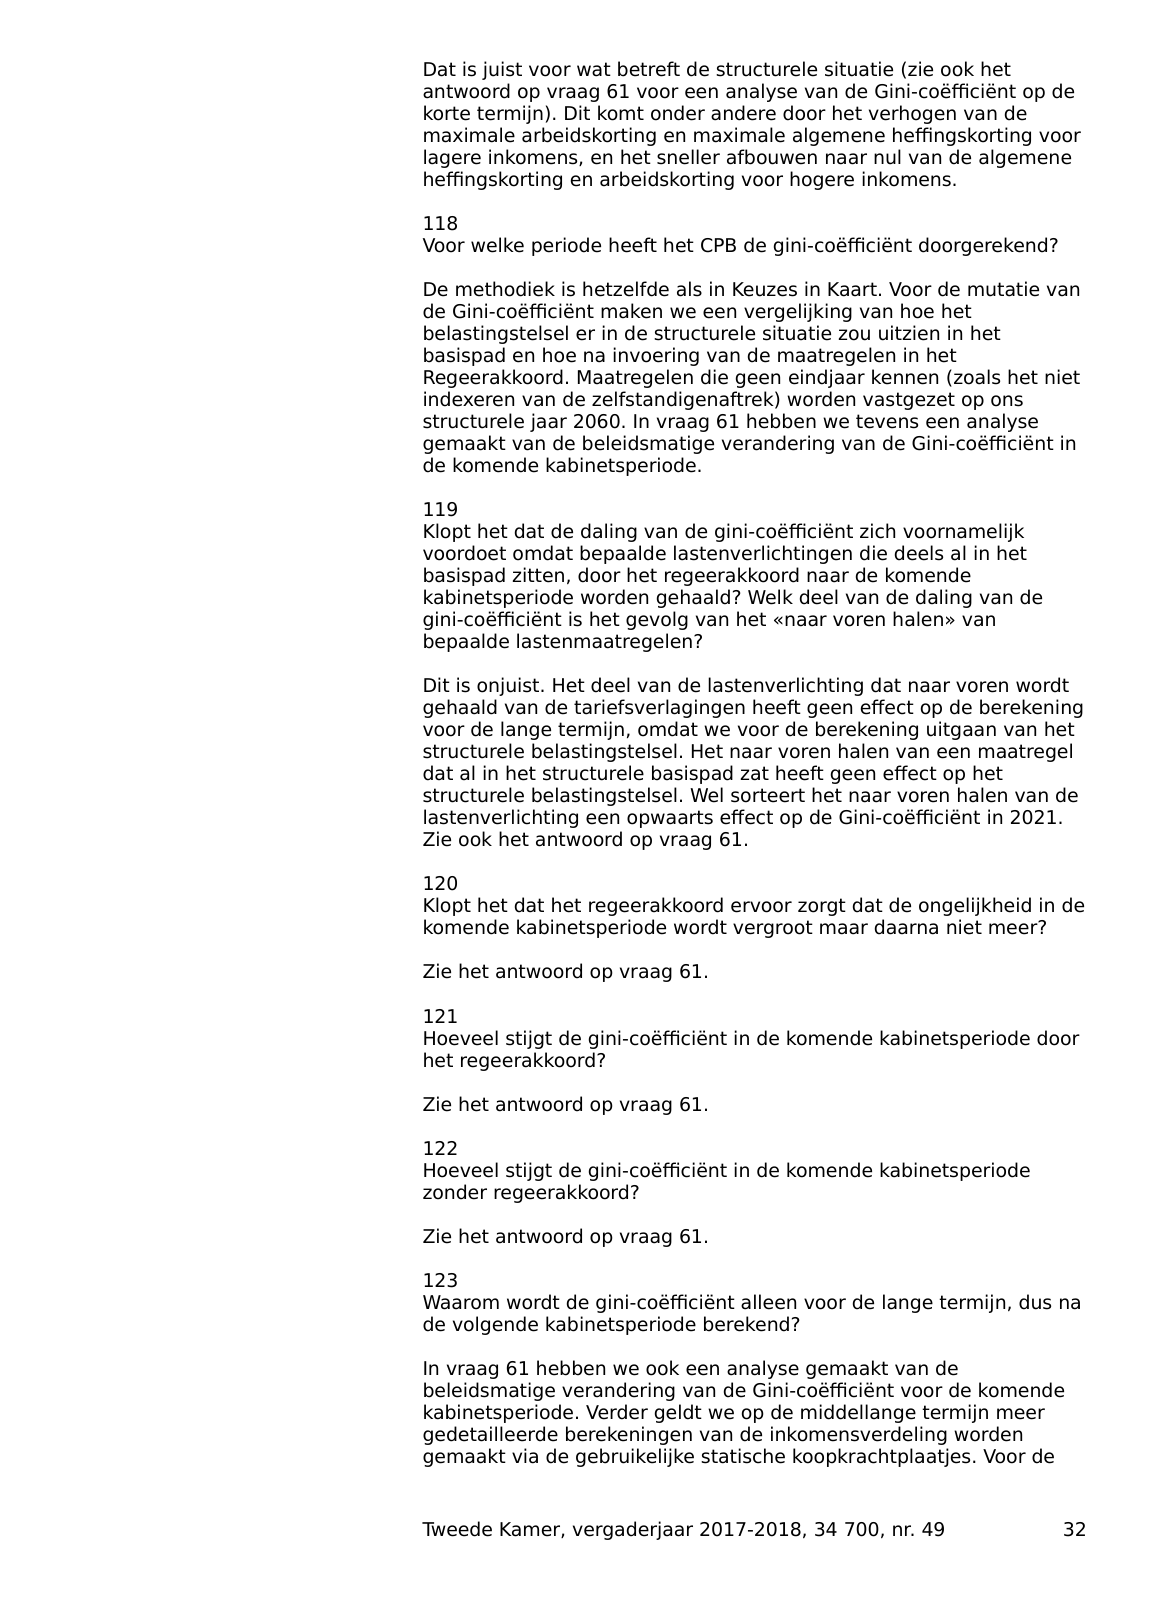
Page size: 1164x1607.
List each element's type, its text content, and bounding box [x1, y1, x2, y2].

text Dit is onjuist. Het deel van de lastenverlichting dat naar voren wordt gehaald van de tariefsverlagingen heeft geen effect op de berekening voor de lange termijn, omdat we voor de berekening uitgaan van het structurele belastingstelsel. Het naar voren halen van een maatregel dat al in het structurele basispad zat heeft geen effect op het structurele belastingstelsel. Wel sorteert het naar voren halen van de lastenverlichting een opwaarts effect op de Gini-coëfficiënt in 2021. Zie ook het antwoord op vraag 61. [422, 675, 1087, 851]
text 118 [422, 213, 1087, 235]
text Dat is juist voor wat betreft de structurele situatie (zie ook het antwoord op vraag 61 voor een analyse van de Gini-coëfficiënt op de korte termijn). Dit komt onder andere door het verhogen van de maximale arbeidskorting en maximale algemene heffingskorting voor lagere inkomens, en het sneller afbouwen naar nul van de algemene heffingskorting en arbeidskorting voor hogere inkomens. [422, 59, 1087, 191]
text 120 [422, 873, 1087, 895]
text Hoeveel stijgt de gini-coëfficiënt in de komende kabinetsperiode zonder regeerakkoord? [422, 1160, 1087, 1204]
text 122 [422, 1138, 1087, 1160]
text Zie het antwoord op vraag 61. [422, 961, 1087, 983]
text 121 [422, 1006, 1087, 1028]
text 119 [422, 499, 1087, 521]
text De methodiek is hetzelfde als in Keuzes in Kaart. Voor de mutatie van de Gini-coëfficiënt maken we een vergelijking van hoe het belastingstelsel er in de structurele situatie zou uitzien in het basispad en hoe na invoering van de maatregelen in het Regeerakkoord. Maatregelen die geen eindjaar kennen (zoals het niet indexeren van de zelfstandigenaftrek) worden vastgezet op ons structurele jaar 2060. In vraag 61 hebben we tevens een analyse gemaakt van de beleidsmatige verandering van de Gini-coëfficiënt in de komende kabinetsperiode. [422, 279, 1087, 477]
text Zie het antwoord op vraag 61. [422, 1094, 1087, 1116]
text Voor welke periode heeft het CPB de gini-coëfficiënt doorgerekend? [422, 235, 1087, 257]
text Zie het antwoord op vraag 61. [422, 1226, 1087, 1248]
text Klopt het dat het regeerakkoord ervoor zorgt dat de ongelijkheid in de komende kabinetsperiode wordt vergroot maar daarna niet meer? [422, 895, 1087, 939]
text 123 [422, 1270, 1087, 1292]
text Klopt het dat de daling van de gini-coëfficiënt zich voornamelijk voordoet omdat bepaalde lastenverlichtingen die deels al in het basispad zitten, door het regeerakkoord naar de komende kabinetsperiode worden gehaald? Welk deel van de daling van de gini-coëfficiënt is het gevolg van het «naar voren halen» van bepaalde lastenmaatregelen? [422, 521, 1087, 653]
text Waarom wordt de gini-coëfficiënt alleen voor de lange termijn, dus na de volgende kabinetsperiode berekend? [422, 1292, 1087, 1336]
text In vraag 61 hebben we ook een analyse gemaakt van de beleidsmatige verandering van de Gini-coëfficiënt voor de komende kabinetsperiode. Verder geldt we op de middellange termijn meer gedetailleerde berekeningen van de inkomensverdeling worden gemaakt via de gebruikelijke statische koopkrachtplaatjes. Voor de [422, 1358, 1087, 1468]
text Hoeveel stijgt de gini-coëfficiënt in de komende kabinetsperiode door het regeerakkoord? [422, 1028, 1087, 1072]
